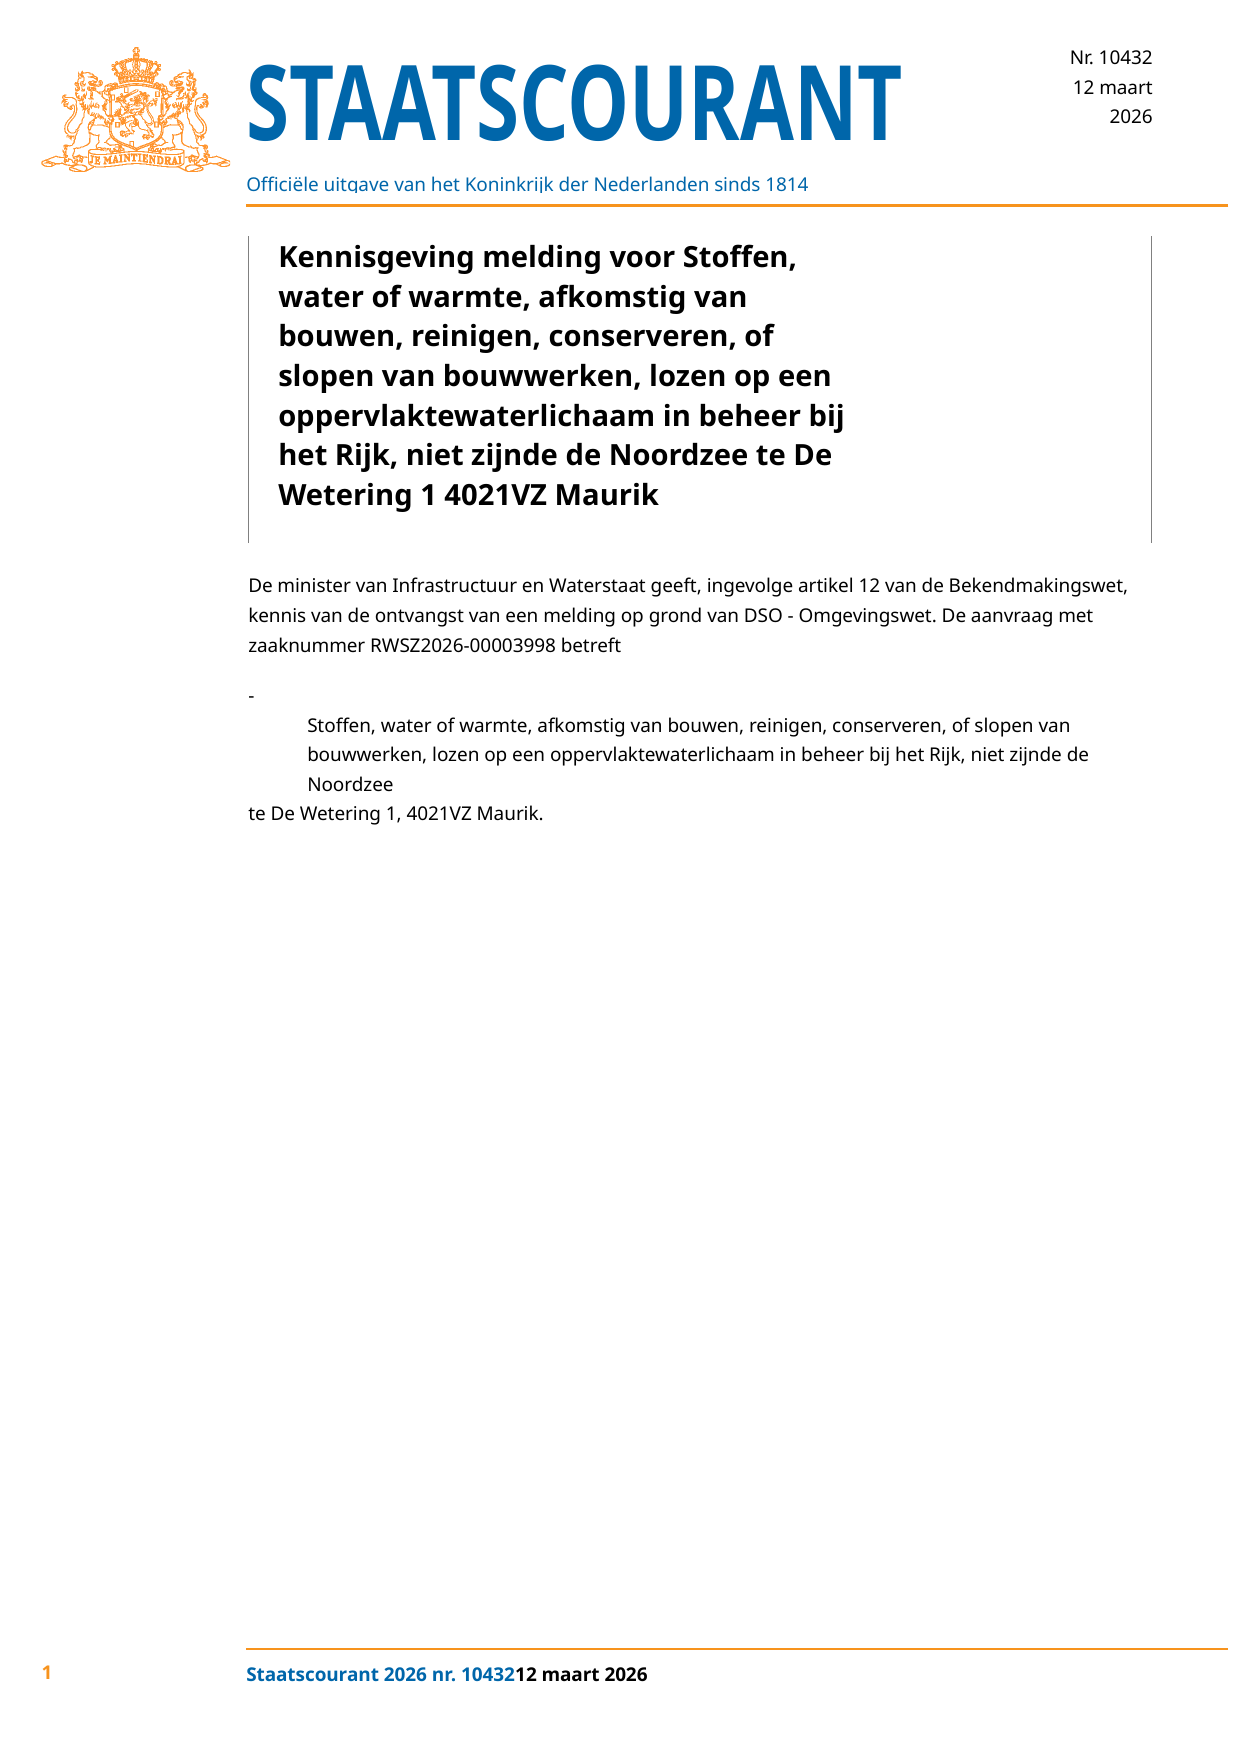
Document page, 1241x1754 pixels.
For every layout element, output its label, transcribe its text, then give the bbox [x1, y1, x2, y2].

table_header [850, 414, 1151, 543]
table_header [1090, 236, 1151, 413]
picture [41, 47, 231, 172]
list Stoffen, water of warmte, afkomstig van bouwen, reinigen, conserveren, of slopen van bouwwerken, lozen op een oppervlaktewaterlichaam in beheer bij het Rijk, niet zijnde de Noordzee [248, 712, 1152, 797]
table_header [850, 236, 912, 413]
text De minister van Infrastructuur en Waterstaat geeft, ingevolge artikel 12 van de Bekendmakingswet, kennis van de ontvangst van een melding op grond van DSO - Omgevingswet. De aanvraag met zaaknummer RWSZ2026-00003998 betreft [248, 573, 1152, 658]
text te De Wetering 1, 4021VZ Maurik. [248, 801, 1152, 826]
picture [912, 236, 1090, 414]
table_header Kennisgeving melding voor Stoffen, water of warmte, afkomstig van bouwen, reinigen, conserveren, of slopen van bouwwerken, lozen op een oppervlaktewaterlichaam in beheer bij het Rijk, niet zijnde de Noordzee te De Wetering 1 4021VZ Maurik [249, 236, 850, 543]
